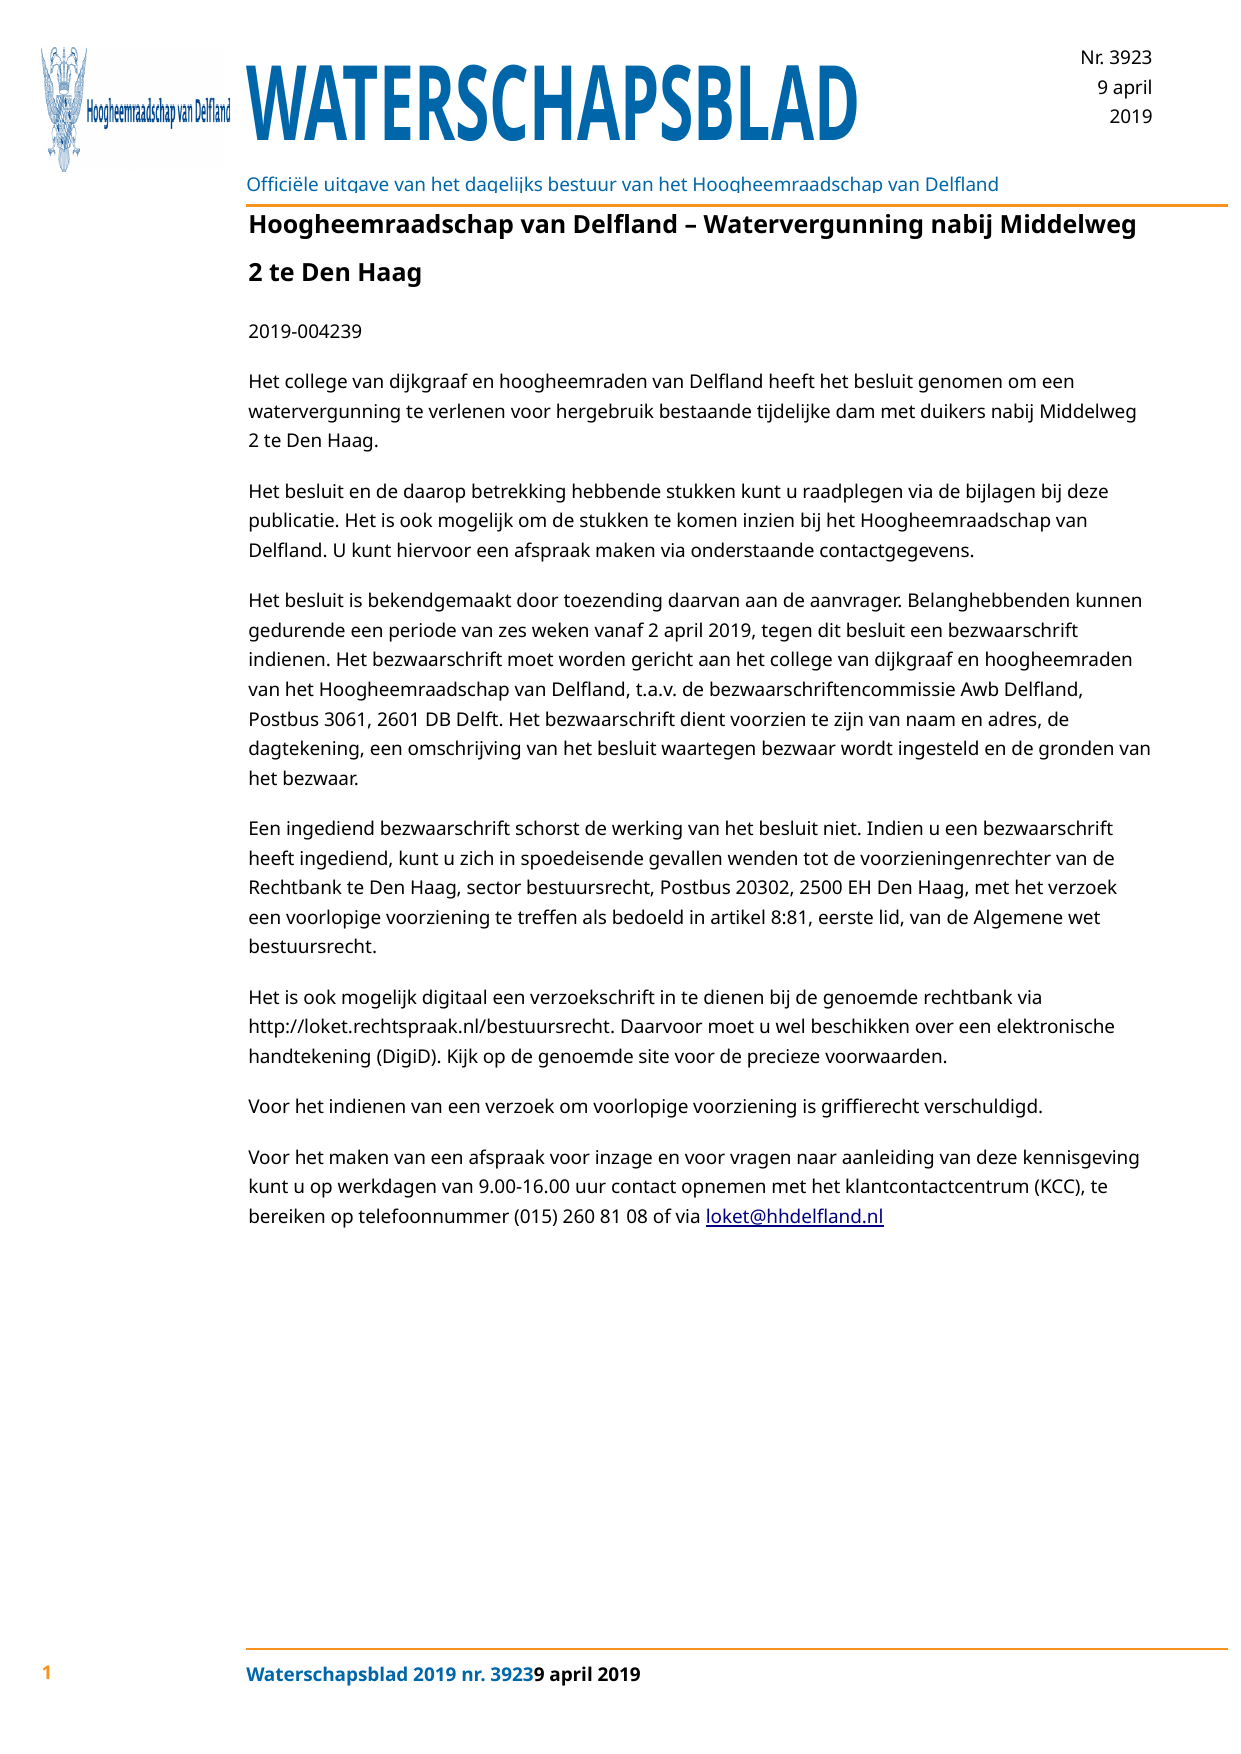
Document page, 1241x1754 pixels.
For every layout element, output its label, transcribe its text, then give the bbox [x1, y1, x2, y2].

text Voor het indienen van een verzoek om voorlopige voorziening is griffierecht verschuldigd. [248, 1094, 1152, 1119]
text Hoogheemraadschap van Delfland – Watervergunning nabij Middelweg 2 te Den Haag [248, 207, 1152, 288]
text Het besluit en de daarop betrekking hebbende stukken kunt u raadplegen via de bijlagen bij deze publicatie. Het is ook mogelijk om de stukken te komen inzien bij het Hoogheemraadschap van Delfland. U kunt hiervoor een afspraak maken via onderstaande contactgegevens. [248, 478, 1152, 563]
text Het is ook mogelijk digitaal een verzoekschrift in te dienen bij de genoemde rechtbank via http://loket.rechtspraak.nl/bestuursrecht. Daarvoor moet u wel beschikken over een elektronische handtekening (DigiD). Kijk op de genoemde site voor de precieze voorwaarden. [248, 984, 1152, 1069]
text Het college van dijkgraaf en hoogheemraden van Delfland heeft het besluit genomen om een watervergunning te verlenen voor hergebruik bestaande tijdelijke dam met duikers nabij Middelweg 2 te Den Haag. [248, 368, 1152, 453]
picture [41, 47, 231, 172]
text Een ingediend bezwaarschrift schorst de werking van het besluit niet. Indien u een bezwaarschrift heeft ingediend, kunt u zich in spoedeisende gevallen wenden tot de voorzieningenrechter van de Rechtbank te Den Haag, sector bestuursrecht, Postbus 20302, 2500 EH Den Haag, met het verzoek een voorlopige voorziening te treffen als bedoeld in artikel 8:81, eerste lid, van de Algemene wet bestuursrecht. [248, 815, 1152, 959]
text Voor het maken van een afspraak voor inzage en voor vragen naar aanleiding van deze kennisgeving kunt u op werkdagen van 9.00-16.00 uur contact opnemen met het klantcontactcentrum (KCC), te bereiken op telefoonnummer (015) 260 81 08 of via loket@hhdelfland.nl [248, 1144, 1152, 1229]
text 2019-004239 [248, 318, 1152, 344]
text Het besluit is bekendgemaakt door toezending daarvan aan de aanvrager. Belanghebbenden kunnen gedurende een periode van zes weken vanaf 2 april 2019, tegen dit besluit een bezwaarschrift indienen. Het bezwaarschrift moet worden gericht aan het college van dijkgraaf en hoogheemraden van het Hoogheemraadschap van Delfland, t.a.v. de bezwaarschriftencommissie Awb Delfland, Postbus 3061, 2601 DB Delft. Het bezwaarschrift dient voorzien te zijn van naam en adres, de dagtekening, een omschrijving van het besluit waartegen bezwaar wordt ingesteld en de gronden van het bezwaar. [248, 587, 1152, 791]
